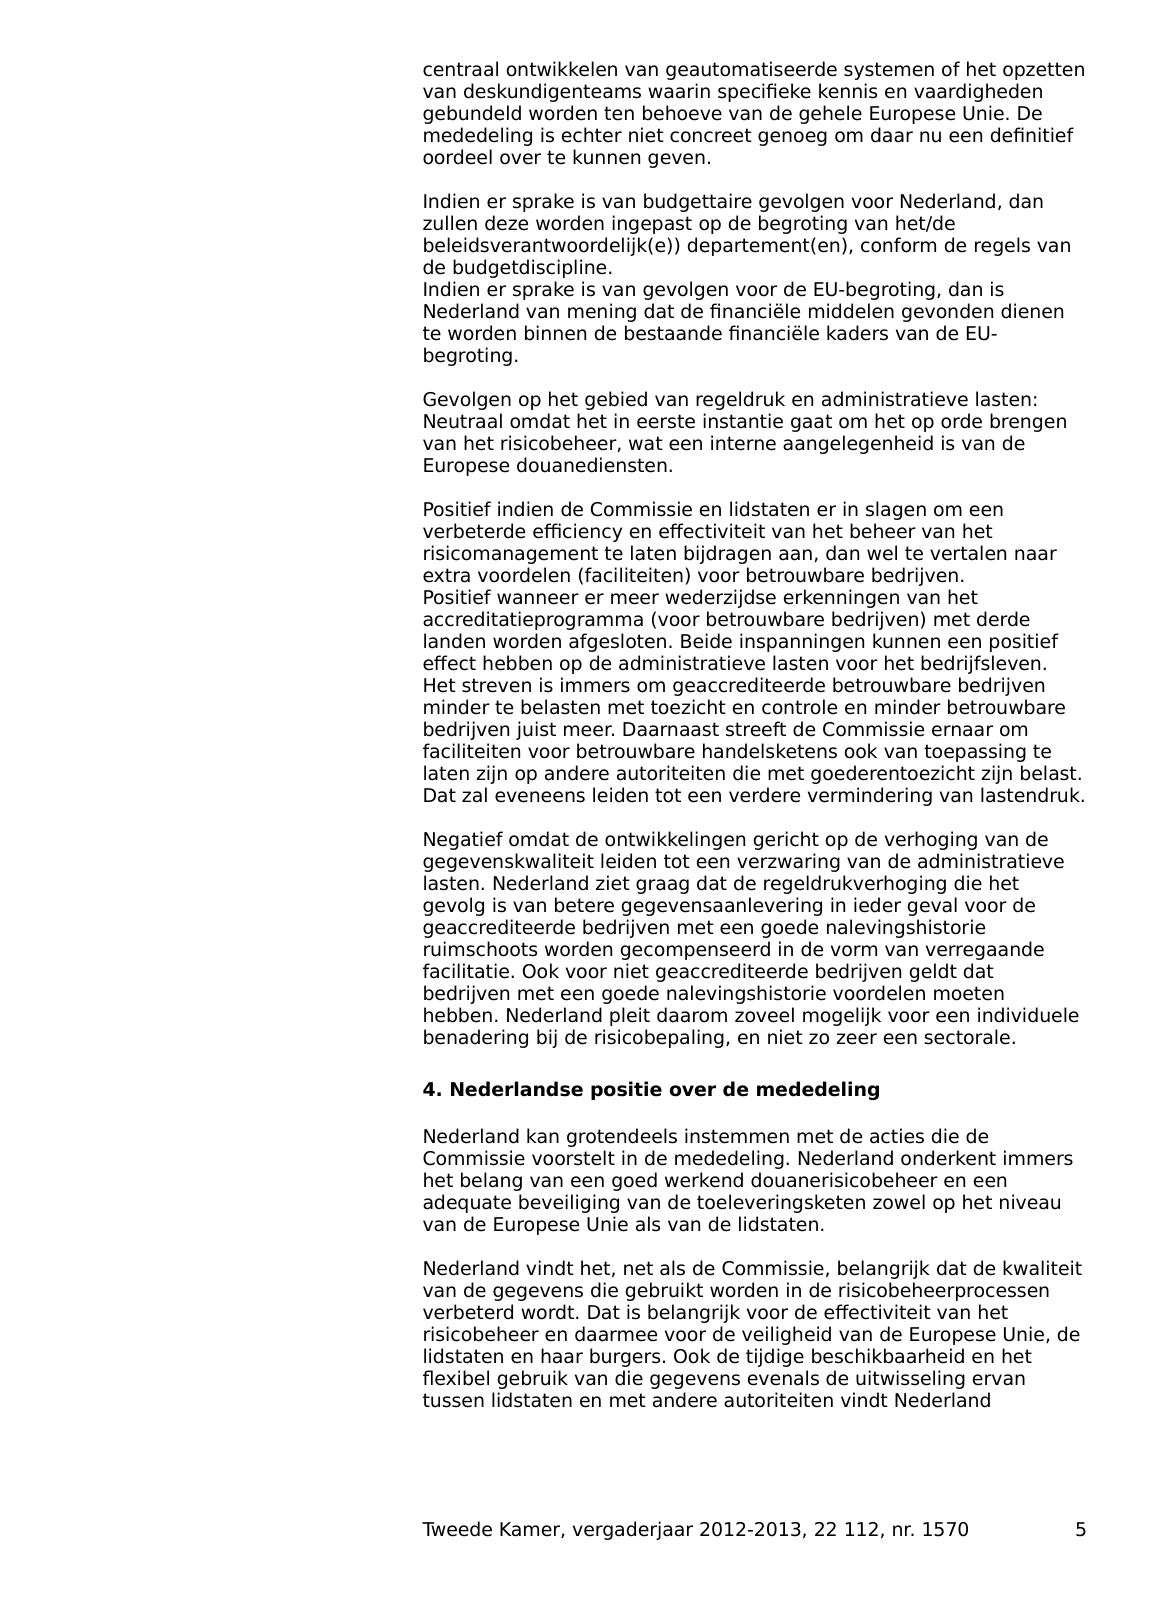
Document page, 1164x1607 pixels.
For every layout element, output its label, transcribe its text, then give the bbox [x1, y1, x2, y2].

text Negatief omdat de ontwikkelingen gericht op de verhoging van de gegevenskwaliteit leiden tot een verzwaring van de administratieve lasten. Nederland ziet graag dat de regeldrukverhoging die het gevolg is van betere gegevensaanlevering in ieder geval voor de geaccrediteerde bedrijven met een goede nalevingshistorie ruimschoots worden gecompenseerd in de vorm van verregaande facilitatie. Ook voor niet geaccrediteerde bedrijven geldt dat bedrijven met een goede nalevingshistorie voordelen moeten hebben. Nederland pleit daarom zoveel mogelijk voor een individuele benadering bij de risicobepaling, en niet zo zeer een sectorale. [422, 829, 1087, 1049]
text Positief wanneer er meer wederzijdse erkenningen van het accreditatieprogramma (voor betrouwbare bedrijven) met derde landen worden afgesloten. Beide inspanningen kunnen een positief effect hebben op de administratieve lasten voor het bedrijfsleven. Het streven is immers om geaccrediteerde betrouwbare bedrijven minder te belasten met toezicht en controle en minder betrouwbare bedrijven juist meer. Daarnaast streeft de Commissie ernaar om faciliteiten voor betrouwbare handelsketens ook van toepassing te laten zijn op andere autoriteiten die met goederentoezicht zijn belast. Dat zal eveneens leiden tot een verdere vermindering van lastendruk. [422, 587, 1087, 807]
subtitle 4. Nederlandse positie over de mededeling [422, 1079, 1087, 1101]
text Nederland kan grotendeels instemmen met de acties die de Commissie voorstelt in de mededeling. Nederland onderkent immers het belang van een goed werkend douanerisicobeheer en een adequate beveiliging van de toeleveringsketen zowel op het niveau van de Europese Unie als van de lidstaten. [422, 1126, 1087, 1236]
text Neutraal omdat het in eerste instantie gaat om het op orde brengen van het risicobeheer, wat een interne aangelegenheid is van de Europese douanediensten. [422, 411, 1087, 477]
text centraal ontwikkelen van geautomatiseerde systemen of het opzetten van deskundigenteams waarin specifieke kennis en vaardigheden gebundeld worden ten behoeve van de gehele Europese Unie. De mededeling is echter niet concreet genoeg om daar nu een definitief oordeel over te kunnen geven. [422, 59, 1087, 169]
text Positief indien de Commissie en lidstaten er in slagen om een verbeterde efficiency en effectiviteit van het beheer van het risicomanagement te laten bijdragen aan, dan wel te vertalen naar extra voordelen (faciliteiten) voor betrouwbare bedrijven. [422, 499, 1087, 587]
text Nederland vindt het, net als de Commissie, belangrijk dat de kwaliteit van de gegevens die gebruikt worden in de risicobeheerprocessen verbeterd wordt. Dat is belangrijk voor de effectiviteit van het risicobeheer en daarmee voor de veiligheid van de Europese Unie, de lidstaten en haar burgers. Ook de tijdige beschikbaarheid en het flexibel gebruik van die gegevens evenals de uitwisseling ervan tussen lidstaten en met andere autoriteiten vindt Nederland [422, 1258, 1087, 1412]
text Gevolgen op het gebied van regeldruk en administratieve lasten: [422, 389, 1087, 411]
text Indien er sprake is van gevolgen voor de EU-begroting, dan is Nederland van mening dat de financiële middelen gevonden dienen te worden binnen de bestaande financiële kaders van de EU-begroting. [422, 279, 1087, 367]
text Indien er sprake is van budgettaire gevolgen voor Nederland, dan zullen deze worden ingepast op de begroting van het/de beleidsverantwoordelijk(e)) departement(en), conform de regels van de budgetdiscipline. [422, 191, 1087, 279]
